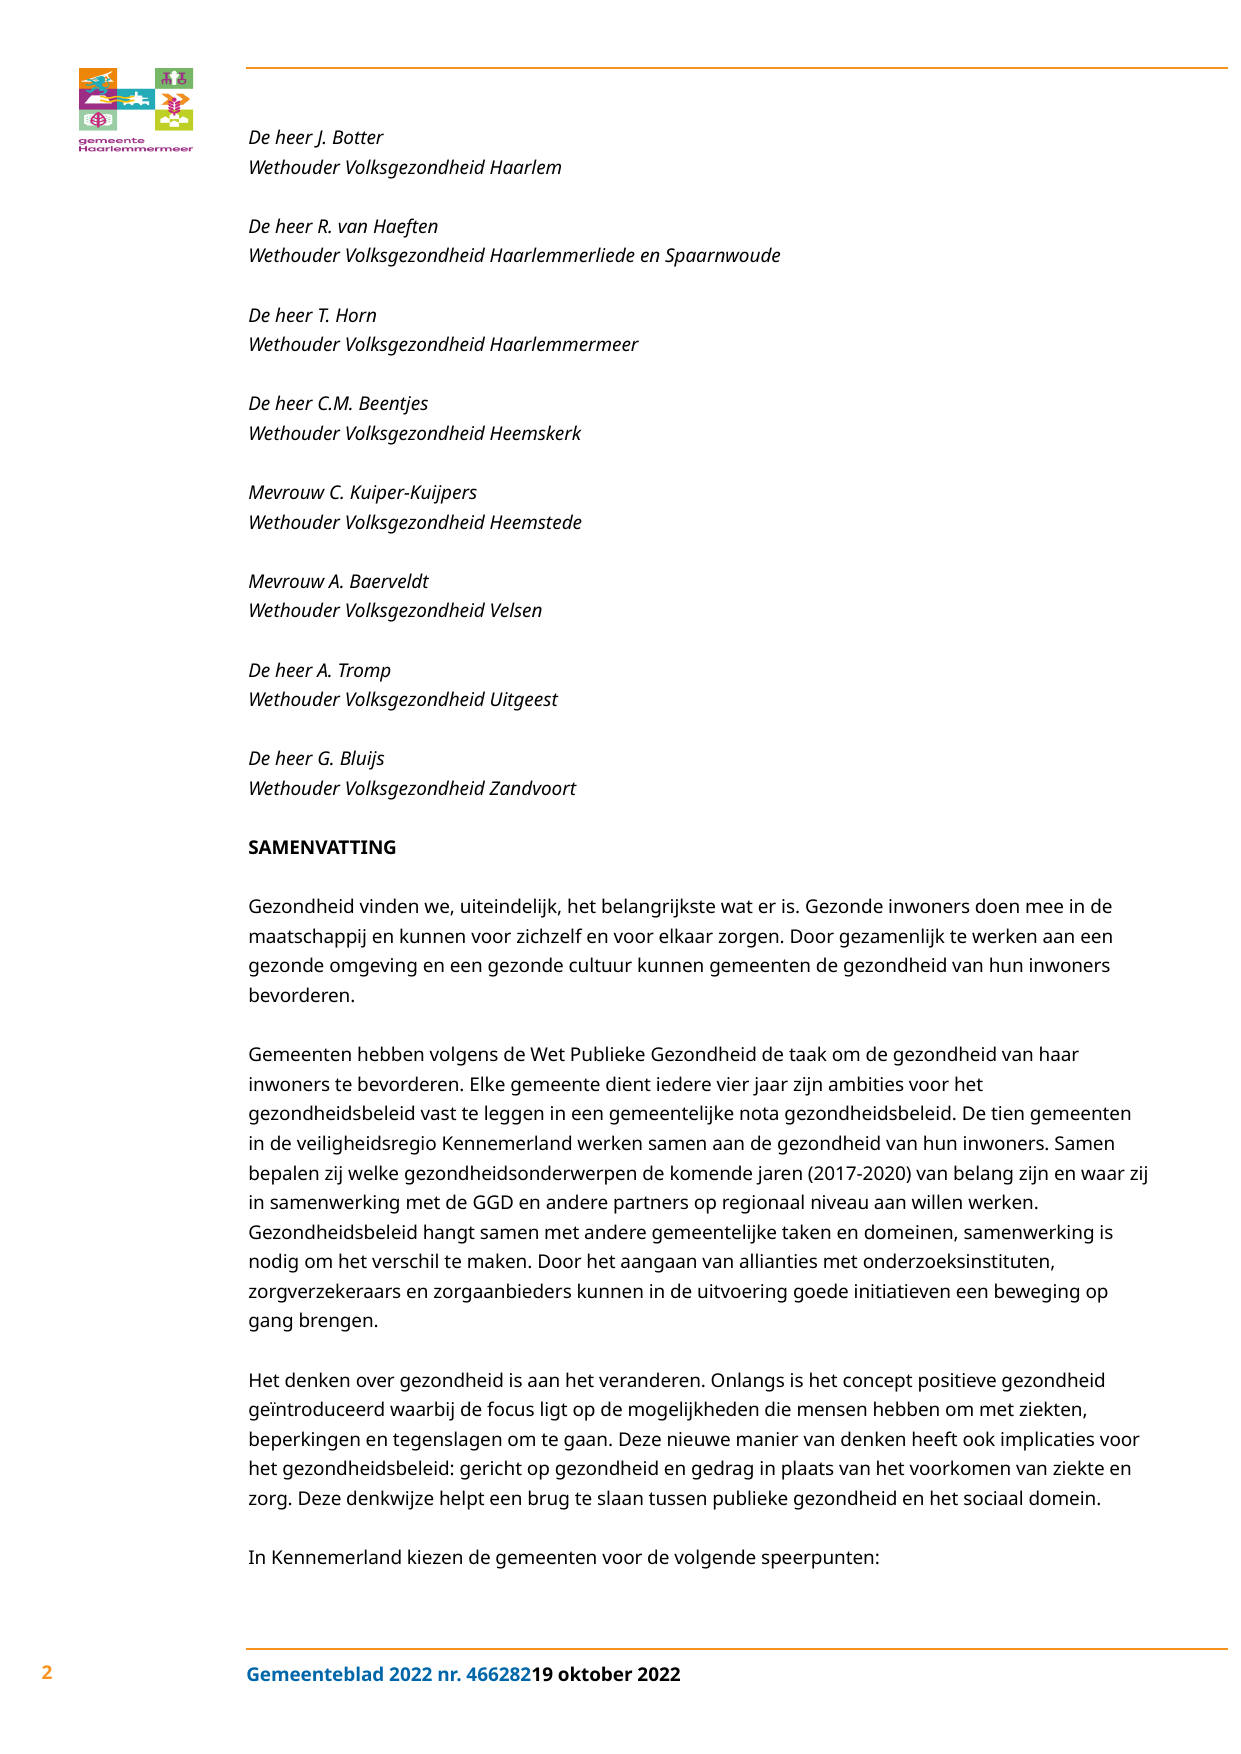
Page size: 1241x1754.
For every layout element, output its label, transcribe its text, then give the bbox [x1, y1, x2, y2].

picture [41, 47, 231, 172]
text Mevrouw A. Baerveldt [248, 568, 1152, 594]
text De heer T. Horn [248, 302, 1152, 328]
text Gezondheid vinden we, uiteindelijk, het belangrijkste wat er is. Gezonde inwoners doen mee in de maatschappij en kunnen voor zichzelf en voor elkaar zorgen. Door gezamenlijk te werken aan een gezonde omgeving en een gezonde cultuur kunnen gemeenten de gezondheid van hun inwoners bevorderen. [248, 893, 1152, 1008]
text Wethouder Volksgezondheid Heemskerk [248, 420, 1152, 446]
text Wethouder Volksgezondheid Velsen [248, 598, 1152, 623]
text Wethouder Volksgezondheid Haarlem [248, 154, 1152, 180]
text Gemeenten hebben volgens de Wet Publieke Gezondheid de taak om de gezondheid van haar inwoners te bevorderen. Elke gemeente dient iedere vier jaar zijn ambities voor het gezondheidsbeleid vast te leggen in een gemeentelijke nota gezondheidsbeleid. De tien gemeenten in de veiligheidsregio Kennemerland werken samen aan de gezondheid van hun inwoners. Samen bepalen zij welke gezondheidsonderwerpen de komende jaren (2017-2020) van belang zijn en waar zij in samenwerking met de GGD en andere partners op regionaal niveau aan willen werken. [248, 1041, 1152, 1215]
text Wethouder Volksgezondheid Haarlemmerliede en Spaarnwoude [248, 243, 1152, 268]
text SAMENVATTING [248, 834, 1152, 860]
text Mevrouw C. Kuiper-Kuijpers [248, 479, 1152, 505]
text Wethouder Volksgezondheid Haarlemmermeer [248, 331, 1152, 357]
text Het denken over gezondheid is aan het veranderen. Onlangs is het concept positieve gezondheid geïntroduceerd waarbij de focus ligt op de mogelijkheden die mensen hebben om met ziekten, beperkingen en tegenslagen om te gaan. Deze nieuwe manier van denken heeft ook implicaties voor het gezondheidsbeleid: gericht op gezondheid en gedrag in plaats van het voorkomen van ziekte en zorg. Deze denkwijze helpt een brug te slaan tussen publieke gezondheid en het sociaal domein. [248, 1367, 1152, 1511]
text Wethouder Volksgezondheid Heemstede [248, 509, 1152, 535]
text De heer G. Bluijs [248, 746, 1152, 771]
text Wethouder Volksgezondheid Zandvoort [248, 775, 1152, 801]
text De heer A. Tromp [248, 657, 1152, 683]
text Wethouder Volksgezondheid Uitgeest [248, 686, 1152, 712]
text Gezondheidsbeleid hangt samen met andere gemeentelijke taken en domeinen, samenwerking is nodig om het verschil te maken. Door het aangaan van allianties met onderzoeksinstituten, zorgverzekeraars en zorgaanbieders kunnen in de uitvoering goede initiatieven een beweging op gang brengen. [248, 1219, 1152, 1333]
text De heer J. Botter [248, 124, 1152, 150]
text In Kennemerland kiezen de gemeenten voor de volgende speerpunten: [248, 1544, 1152, 1570]
text De heer C.M. Beentjes [248, 391, 1152, 416]
text De heer R. van Haeften [248, 213, 1152, 239]
